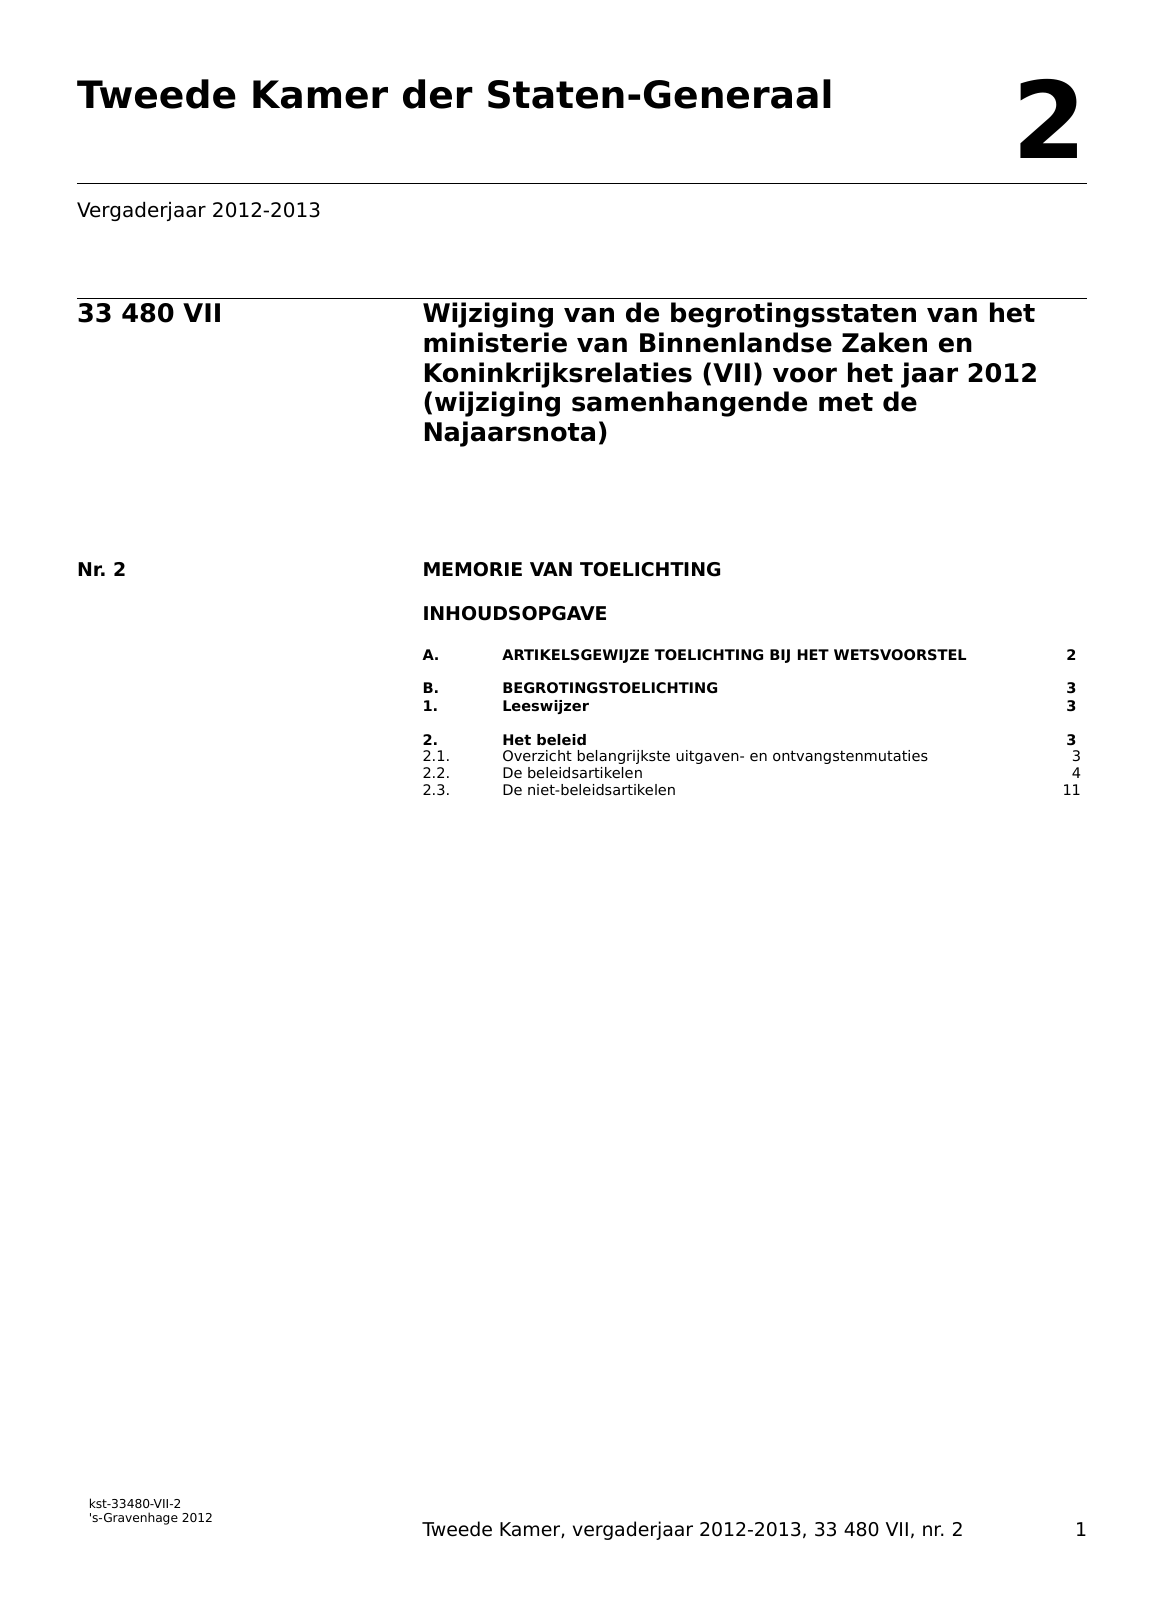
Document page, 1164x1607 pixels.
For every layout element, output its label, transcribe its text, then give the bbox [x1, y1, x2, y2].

table_cell [496, 714, 1028, 731]
table_cell 3 [1028, 680, 1087, 697]
table_cell 3 [1028, 698, 1087, 714]
table_cell Overzicht belangrijkste uitgaven- en ontvangstenmutaties [496, 748, 1028, 765]
table_cell 3 [1028, 731, 1087, 748]
table_cell 2.3. [422, 782, 496, 799]
table_header 2 [1028, 646, 1087, 663]
table_cell 2.1. [422, 748, 496, 765]
table_cell De niet-beleidsartikelen [496, 782, 1028, 799]
table_cell 2.2. [422, 765, 496, 782]
table_cell Vergaderjaar 2012-2013 [77, 184, 1087, 298]
subtitle Nr. 2 MEMORIE VAN TOELICHTING [77, 558, 1087, 580]
table_cell 4 [1028, 765, 1087, 782]
table_header 2 [886, 59, 1087, 183]
subtitle INHOUDSOPGAVE [422, 603, 1087, 624]
table_cell [1028, 714, 1087, 731]
table_cell [1028, 664, 1087, 680]
table_cell [422, 714, 496, 731]
table_cell Leeswijzer [496, 698, 1028, 714]
text 's-Gravenhage 2012 [88, 1511, 323, 1525]
table_cell [422, 664, 496, 680]
table_cell BEGROTINGSTOELICHTING [496, 680, 1028, 697]
text kst-33480-VII-2 [88, 1497, 323, 1511]
table_cell B. [422, 680, 496, 697]
subtitle 33 480 VII Wijziging van de begrotingsstaten van het ministerie van Binnenlandse Zaken en Koninkrijksrelaties (VII) voor het jaar 2012 (wijziging samenhangende met de Najaarsnota) [77, 299, 1087, 447]
table_header ARTIKELSGEWIJZE TOELICHTING BIJ HET WETSVOORSTEL [496, 646, 1028, 663]
table_cell [496, 664, 1028, 680]
table_cell 11 [1028, 782, 1087, 799]
table_cell 1. [422, 698, 496, 714]
table_cell 2. [422, 731, 496, 748]
table_cell 3 [1028, 748, 1087, 765]
table_cell De beleidsartikelen [496, 765, 1028, 782]
table_header A. [422, 646, 496, 663]
table_header Tweede Kamer der Staten-Generaal [77, 59, 886, 183]
table_cell Het beleid [496, 731, 1028, 748]
